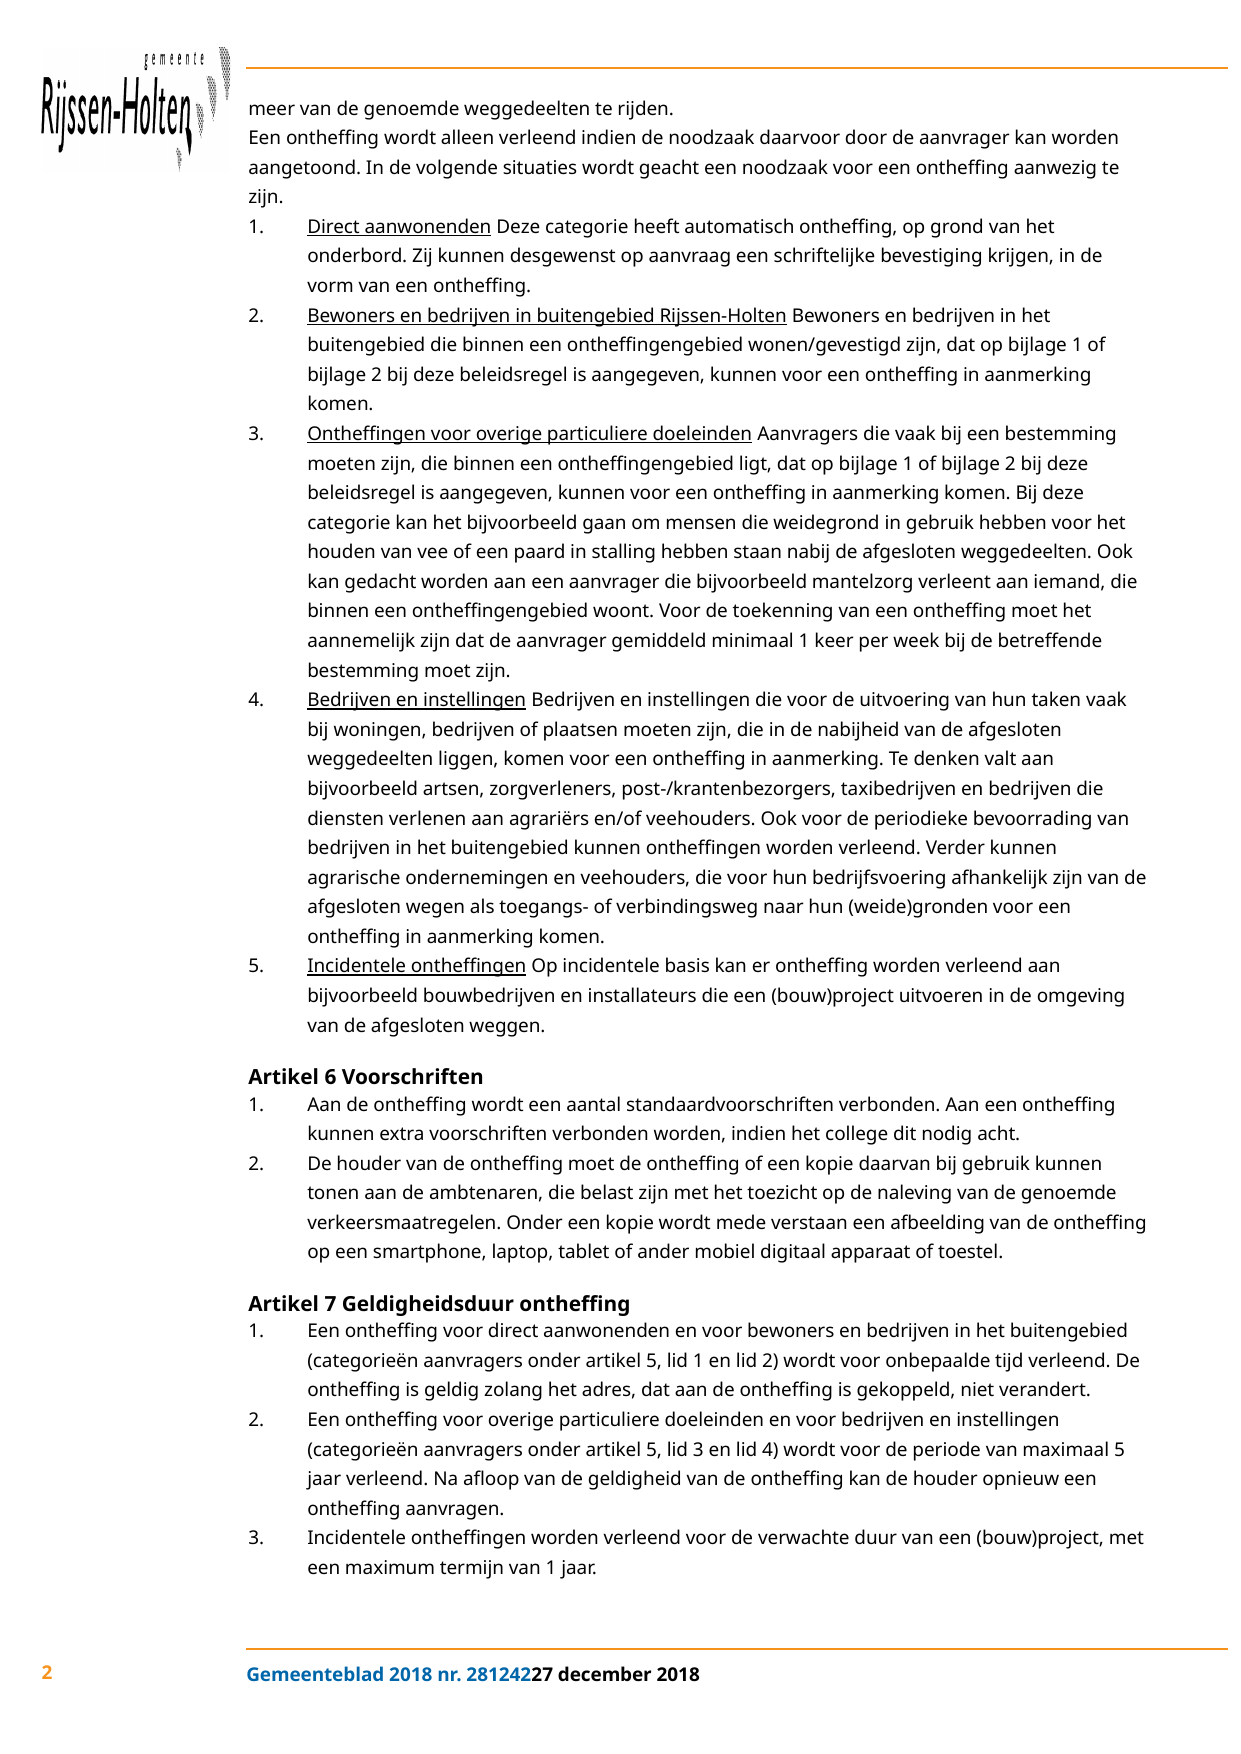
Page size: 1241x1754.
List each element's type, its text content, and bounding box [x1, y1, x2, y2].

list Incidentele ontheffingen worden verleend voor de verwachte duur van een (bouw)project, met een maximum termijn van 1 jaar. [248, 1524, 1152, 1580]
text Een ontheffing wordt alleen verleend indien de noodzaak daarvoor door de aanvrager kan worden aangetoond. In de volgende situaties wordt geacht een noodzaak voor een ontheffing aanwezig te zijn. [248, 124, 1152, 209]
list Direct aanwonenden Deze categorie heeft automatisch ontheffing, op grond van het onderbord. Zij kunnen desgewenst op aanvraag een schriftelijke bevestiging krijgen, in de vorm van een ontheffing. [248, 213, 1152, 298]
list Bewoners en bedrijven in buitengebied Rijssen-Holten Bewoners en bedrijven in het buitengebied die binnen een ontheffingengebied wonen/gevestigd zijn, dat op bijlage 1 of bijlage 2 bij deze beleidsregel is aangegeven, kunnen voor een ontheffing in aanmerking komen. [248, 302, 1152, 416]
list Aan de ontheffing wordt een aantal standaardvoorschriften verbonden. Aan een ontheffing kunnen extra voorschriften verbonden worden, indien het college dit nodig acht. [248, 1091, 1152, 1146]
text Artikel 6 Voorschriften [248, 1062, 1152, 1091]
text meer van de genoemde weggedeelten te rijden. [248, 95, 1152, 121]
picture [41, 47, 231, 172]
list Een ontheffing voor overige particuliere doeleinden en voor bedrijven en instellingen (categorieën aanvragers onder artikel 5, lid 3 en lid 4) wordt voor de periode van maximaal 5 jaar verleend. Na afloop van de geldigheid van de ontheffing kan de houder opnieuw een ontheffing aanvragen. [248, 1406, 1152, 1521]
text Artikel 7 Geldigheidsduur ontheffing [248, 1289, 1152, 1317]
list Ontheffingen voor overige particuliere doeleinden Aanvragers die vaak bij een bestemming moeten zijn, die binnen een ontheffingengebied ligt, dat op bijlage 1 of bijlage 2 bij deze beleidsregel is aangegeven, kunnen voor een ontheffing in aanmerking komen. Bij deze categorie kan het bijvoorbeeld gaan om mensen die weidegrond in gebruik hebben voor het houden van vee of een paard in stalling hebben staan nabij de afgesloten weggedeelten. Ook kan gedacht worden aan een aanvrager die bijvoorbeeld mantelzorg verleent aan iemand, die binnen een ontheffingengebied woont. Voor de toekenning van een ontheffing moet het aannemelijk zijn dat de aanvrager gemiddeld minimaal 1 keer per week bij de betreffende bestemming moet zijn. [248, 420, 1152, 683]
list Incidentele ontheffingen Op incidentele basis kan er ontheffing worden verleend aan bijvoorbeeld bouwbedrijven en installateurs die een (bouw)project uitvoeren in de omgeving van de afgesloten weggen. [248, 953, 1152, 1038]
list Een ontheffing voor direct aanwonenden en voor bewoners en bedrijven in het buitengebied (categorieën aanvragers onder artikel 5, lid 1 en lid 2) wordt voor onbepaalde tijd verleend. De ontheffing is geldig zolang het adres, dat aan de ontheffing is gekoppeld, niet verandert. [248, 1317, 1152, 1402]
list Bedrijven en instellingen Bedrijven en instellingen die voor de uitvoering van hun taken vaak bij woningen, bedrijven of plaatsen moeten zijn, die in de nabijheid van de afgesloten weggedeelten liggen, komen voor een ontheffing in aanmerking. Te denken valt aan bijvoorbeeld artsen, zorgverleners, post-/krantenbezorgers, taxibedrijven en bedrijven die diensten verlenen aan agrariërs en/of veehouders. Ook voor de periodieke bevoorrading van bedrijven in het buitengebied kunnen ontheffingen worden verleend. Verder kunnen agrarische ondernemingen en veehouders, die voor hun bedrijfsvoering afhankelijk zijn van de afgesloten wegen als toegangs- of verbindingsweg naar hun (weide)gronden voor een ontheffing in aanmerking komen. [248, 686, 1152, 949]
list De houder van de ontheffing moet de ontheffing of een kopie daarvan bij gebruik kunnen tonen aan de ambtenaren, die belast zijn met het toezicht op de naleving van de genoemde verkeersmaatregelen. Onder een kopie wordt mede verstaan een afbeelding van de ontheffing op een smartphone, laptop, tablet of ander mobiel digitaal apparaat of toestel. [248, 1150, 1152, 1264]
